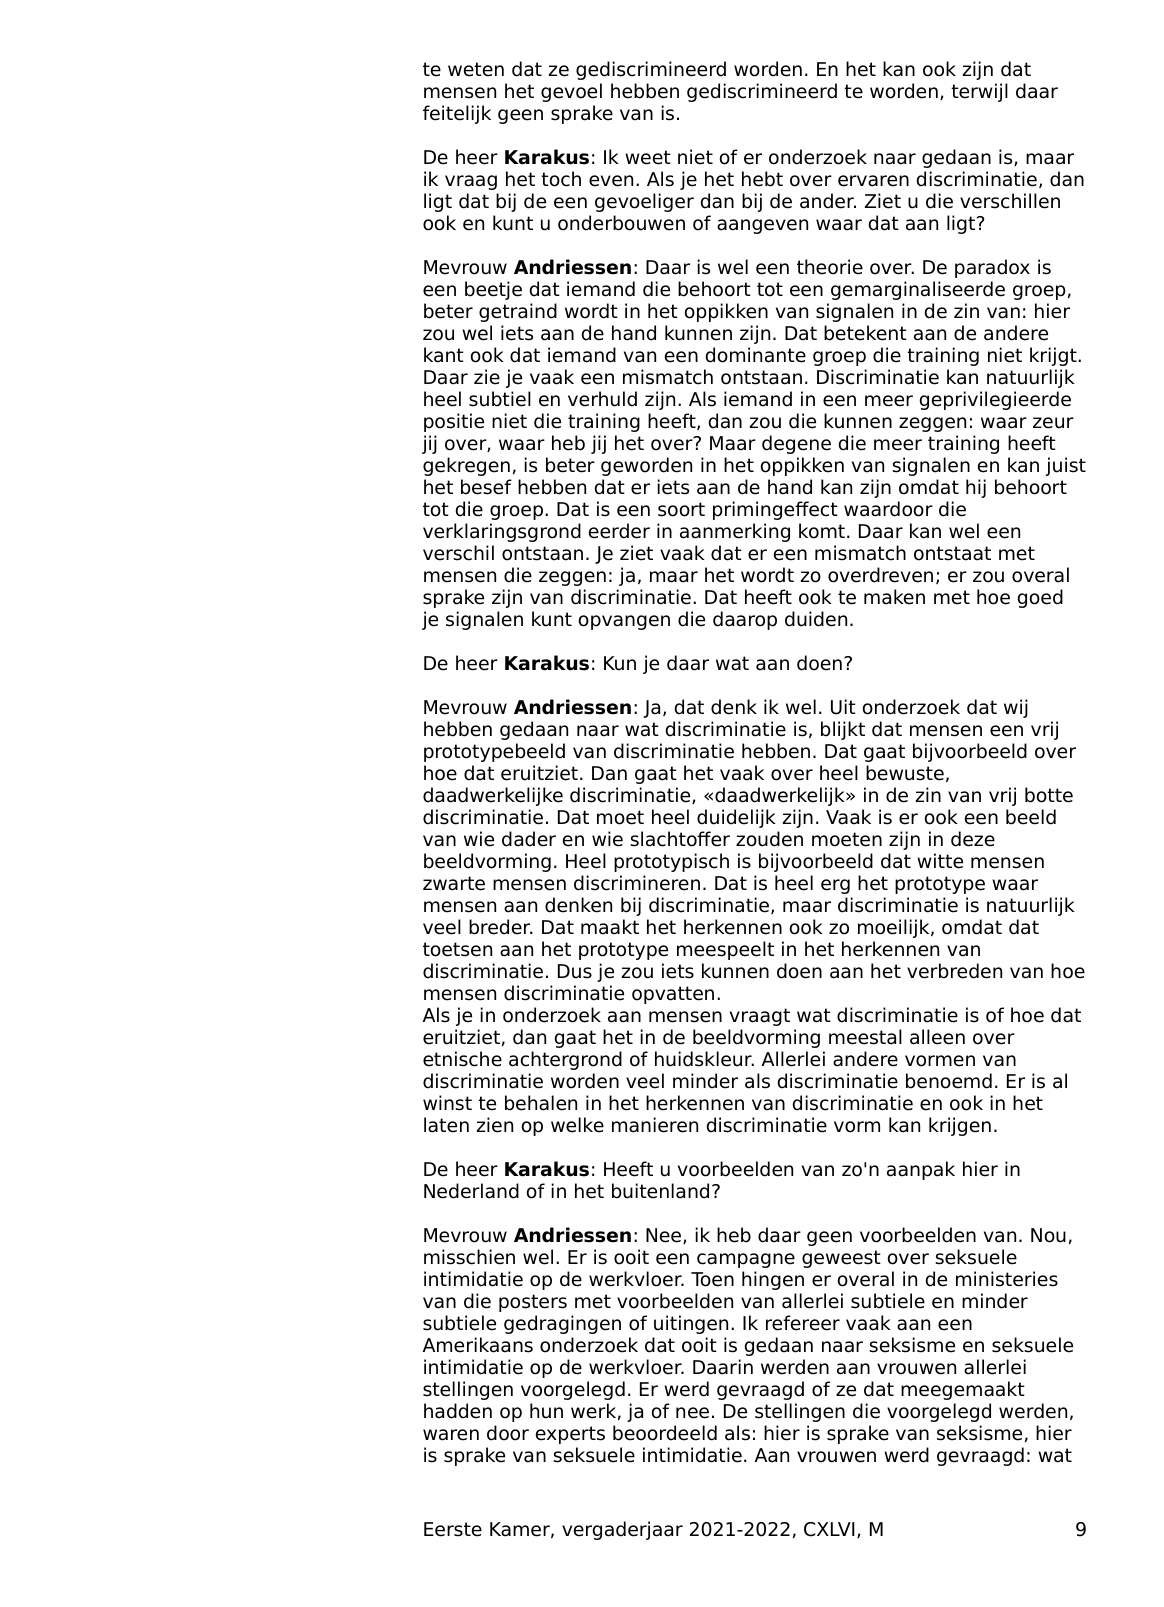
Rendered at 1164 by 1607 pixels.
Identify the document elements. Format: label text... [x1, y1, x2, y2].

text te weten dat ze gediscrimineerd worden. En het kan ook zijn dat mensen het gevoel hebben gediscrimineerd te worden, terwijl daar feitelijk geen sprake van is. [422, 59, 1087, 125]
text Mevrouw Andriessen: Ja, dat denk ik wel. Uit onderzoek dat wij hebben gedaan naar wat discriminatie is, blijkt dat mensen een vrij prototypebeeld van discriminatie hebben. Dat gaat bijvoorbeeld over hoe dat eruitziet. Dan gaat het vaak over heel bewuste, daadwerkelijke discriminatie, «daadwerkelijk» in de zin van vrij botte discriminatie. Dat moet heel duidelijk zijn. Vaak is er ook een beeld van wie dader en wie slachtoffer zouden moeten zijn in deze beeldvorming. Heel prototypisch is bijvoorbeeld dat witte mensen zwarte mensen discrimineren. Dat is heel erg het prototype waar mensen aan denken bij discriminatie, maar discriminatie is natuurlijk veel breder. Dat maakt het herkennen ook zo moeilijk, omdat dat toetsen aan het prototype meespeelt in het herkennen van discriminatie. Dus je zou iets kunnen doen aan het verbreden van hoe mensen discriminatie opvatten. [422, 697, 1087, 1005]
text Mevrouw Andriessen: Nee, ik heb daar geen voorbeelden van. Nou, misschien wel. Er is ooit een campagne geweest over seksuele intimidatie op de werkvloer. Toen hingen er overal in de ministeries van die posters met voorbeelden van allerlei subtiele en minder subtiele gedragingen of uitingen. Ik refereer vaak aan een Amerikaans onderzoek dat ooit is gedaan naar seksisme en seksuele intimidatie op de werkvloer. Daarin werden aan vrouwen allerlei stellingen voorgelegd. Er werd gevraagd of ze dat meegemaakt hadden op hun werk, ja of nee. De stellingen die voorgelegd werden, waren door experts beoordeeld als: hier is sprake van seksisme, hier is sprake van seksuele intimidatie. Aan vrouwen werd gevraagd: wat [422, 1225, 1087, 1467]
text Als je in onderzoek aan mensen vraagt wat discriminatie is of hoe dat eruitziet, dan gaat het in de beeldvorming meestal alleen over etnische achtergrond of huidskleur. Allerlei andere vormen van discriminatie worden veel minder als discriminatie benoemd. Er is al winst te behalen in het herkennen van discriminatie en ook in het laten zien op welke manieren discriminatie vorm kan krijgen. [422, 1005, 1087, 1137]
text De heer Karakus: Ik weet niet of er onderzoek naar gedaan is, maar ik vraag het toch even. Als je het hebt over ervaren discriminatie, dan ligt dat bij de een gevoeliger dan bij de ander. Ziet u die verschillen ook en kunt u onderbouwen of aangeven waar dat aan ligt? [422, 147, 1087, 235]
text Mevrouw Andriessen: Daar is wel een theorie over. De paradox is een beetje dat iemand die behoort tot een gemarginaliseerde groep, beter getraind wordt in het oppikken van signalen in de zin van: hier zou wel iets aan de hand kunnen zijn. Dat betekent aan de andere kant ook dat iemand van een dominante groep die training niet krijgt. Daar zie je vaak een mismatch ontstaan. Discriminatie kan natuurlijk heel subtiel en verhuld zijn. Als iemand in een meer geprivilegieerde positie niet die training heeft, dan zou die kunnen zeggen: waar zeur jij over, waar heb jij het over? Maar degene die meer training heeft gekregen, is beter geworden in het oppikken van signalen en kan juist het besef hebben dat er iets aan de hand kan zijn omdat hij behoort tot die groep. Dat is een soort primingeffect waardoor die verklaringsgrond eerder in aanmerking komt. Daar kan wel een verschil ontstaan. Je ziet vaak dat er een mismatch ontstaat met mensen die zeggen: ja, maar het wordt zo overdreven; er zou overal sprake zijn van discriminatie. Dat heeft ook te maken met hoe goed je signalen kunt opvangen die daarop duiden. [422, 257, 1087, 631]
text De heer Karakus: Kun je daar wat aan doen? [422, 653, 1087, 675]
text De heer Karakus: Heeft u voorbeelden van zo'n aanpak hier in Nederland of in het buitenland? [422, 1159, 1087, 1203]
